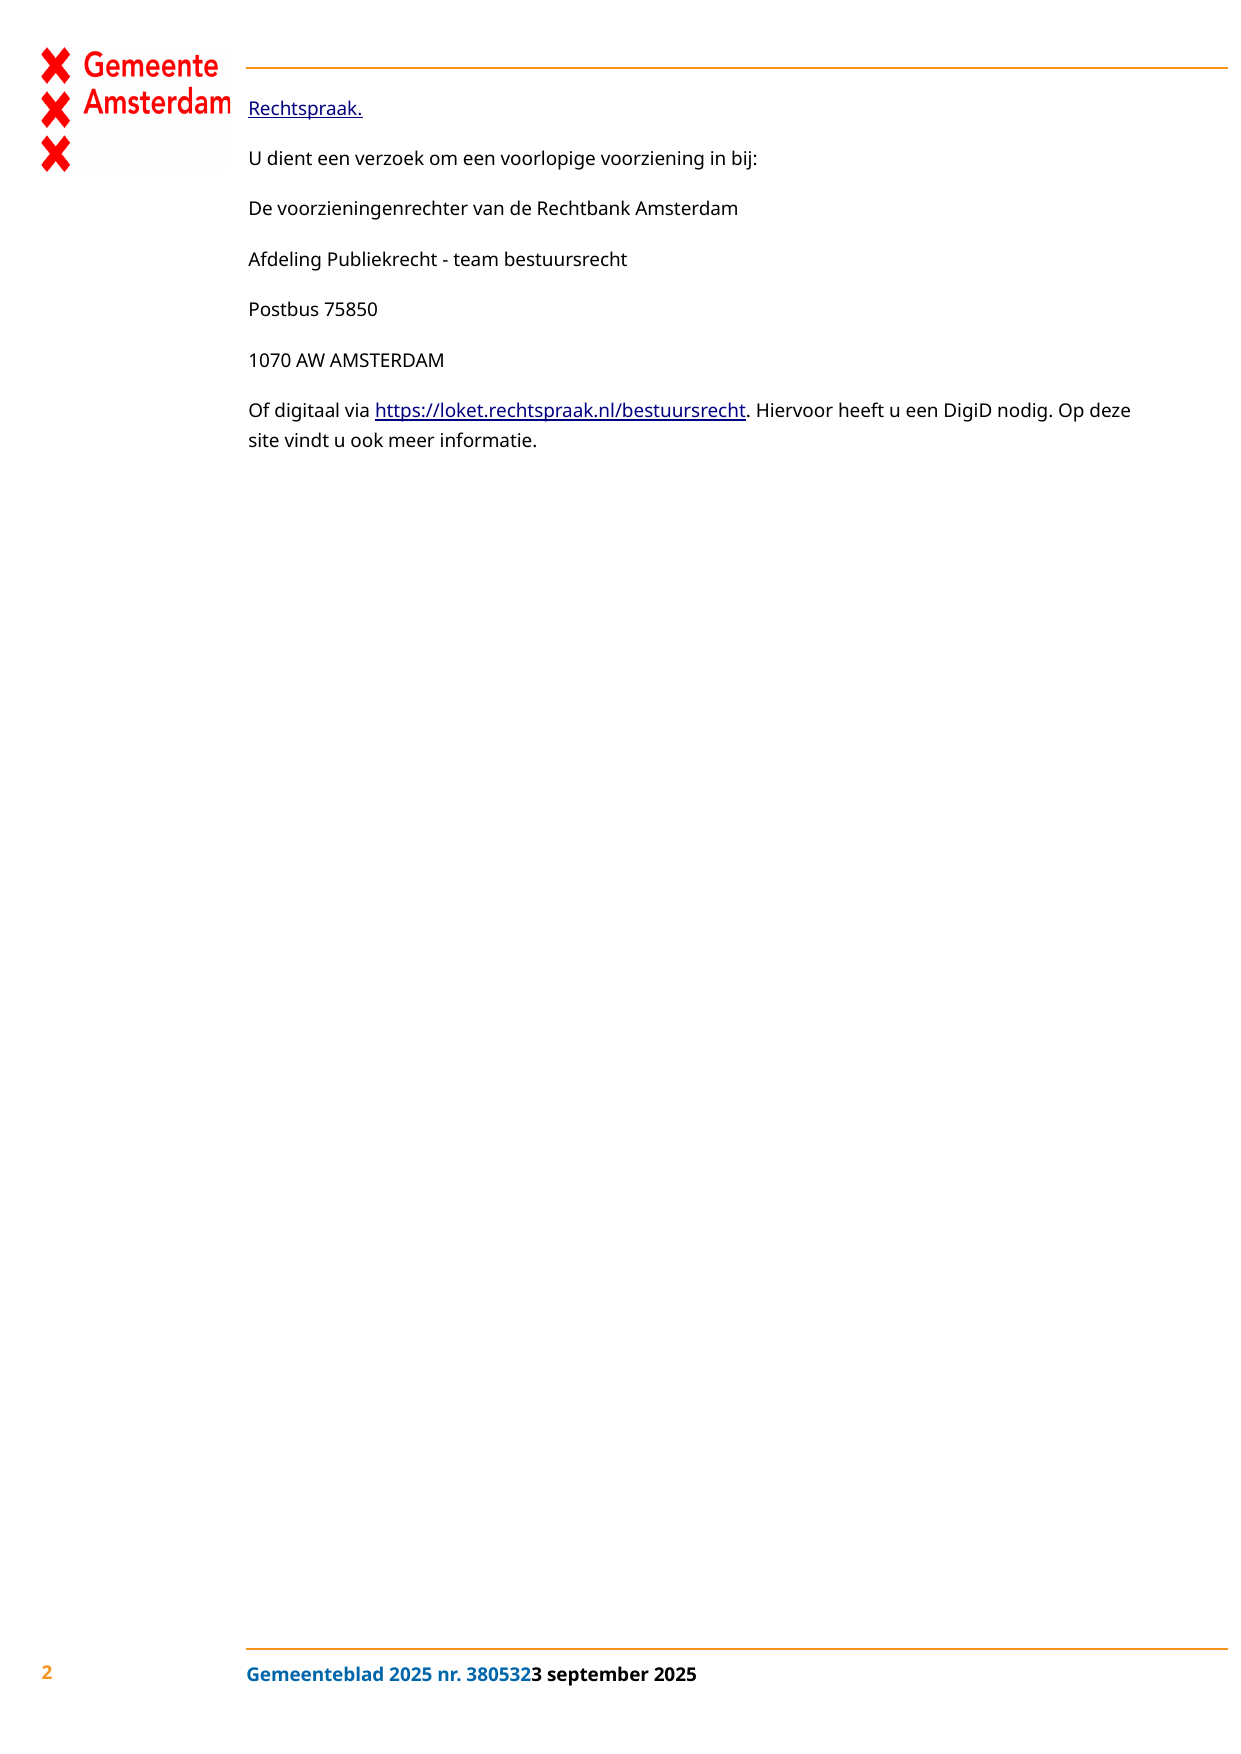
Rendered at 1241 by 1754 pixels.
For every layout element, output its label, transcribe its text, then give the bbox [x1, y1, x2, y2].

text U dient een verzoek om een voorlopige voorziening in bij: [248, 145, 1152, 171]
text Postbus 75850 [248, 296, 1152, 322]
picture [41, 47, 231, 172]
text Rechtspraak. [248, 95, 1152, 121]
text De voorzieningenrechter van de Rechtbank Amsterdam [248, 196, 1152, 221]
text Afdeling Publiekrecht - team bestuursrecht [248, 246, 1152, 272]
text Of digitaal via https://loket.rechtspraak.nl/bestuursrecht. Hiervoor heeft u een DigiD nodig. Op deze site vindt u ook meer informatie. [248, 397, 1152, 453]
text 1070 AW AMSTERDAM [248, 347, 1152, 373]
